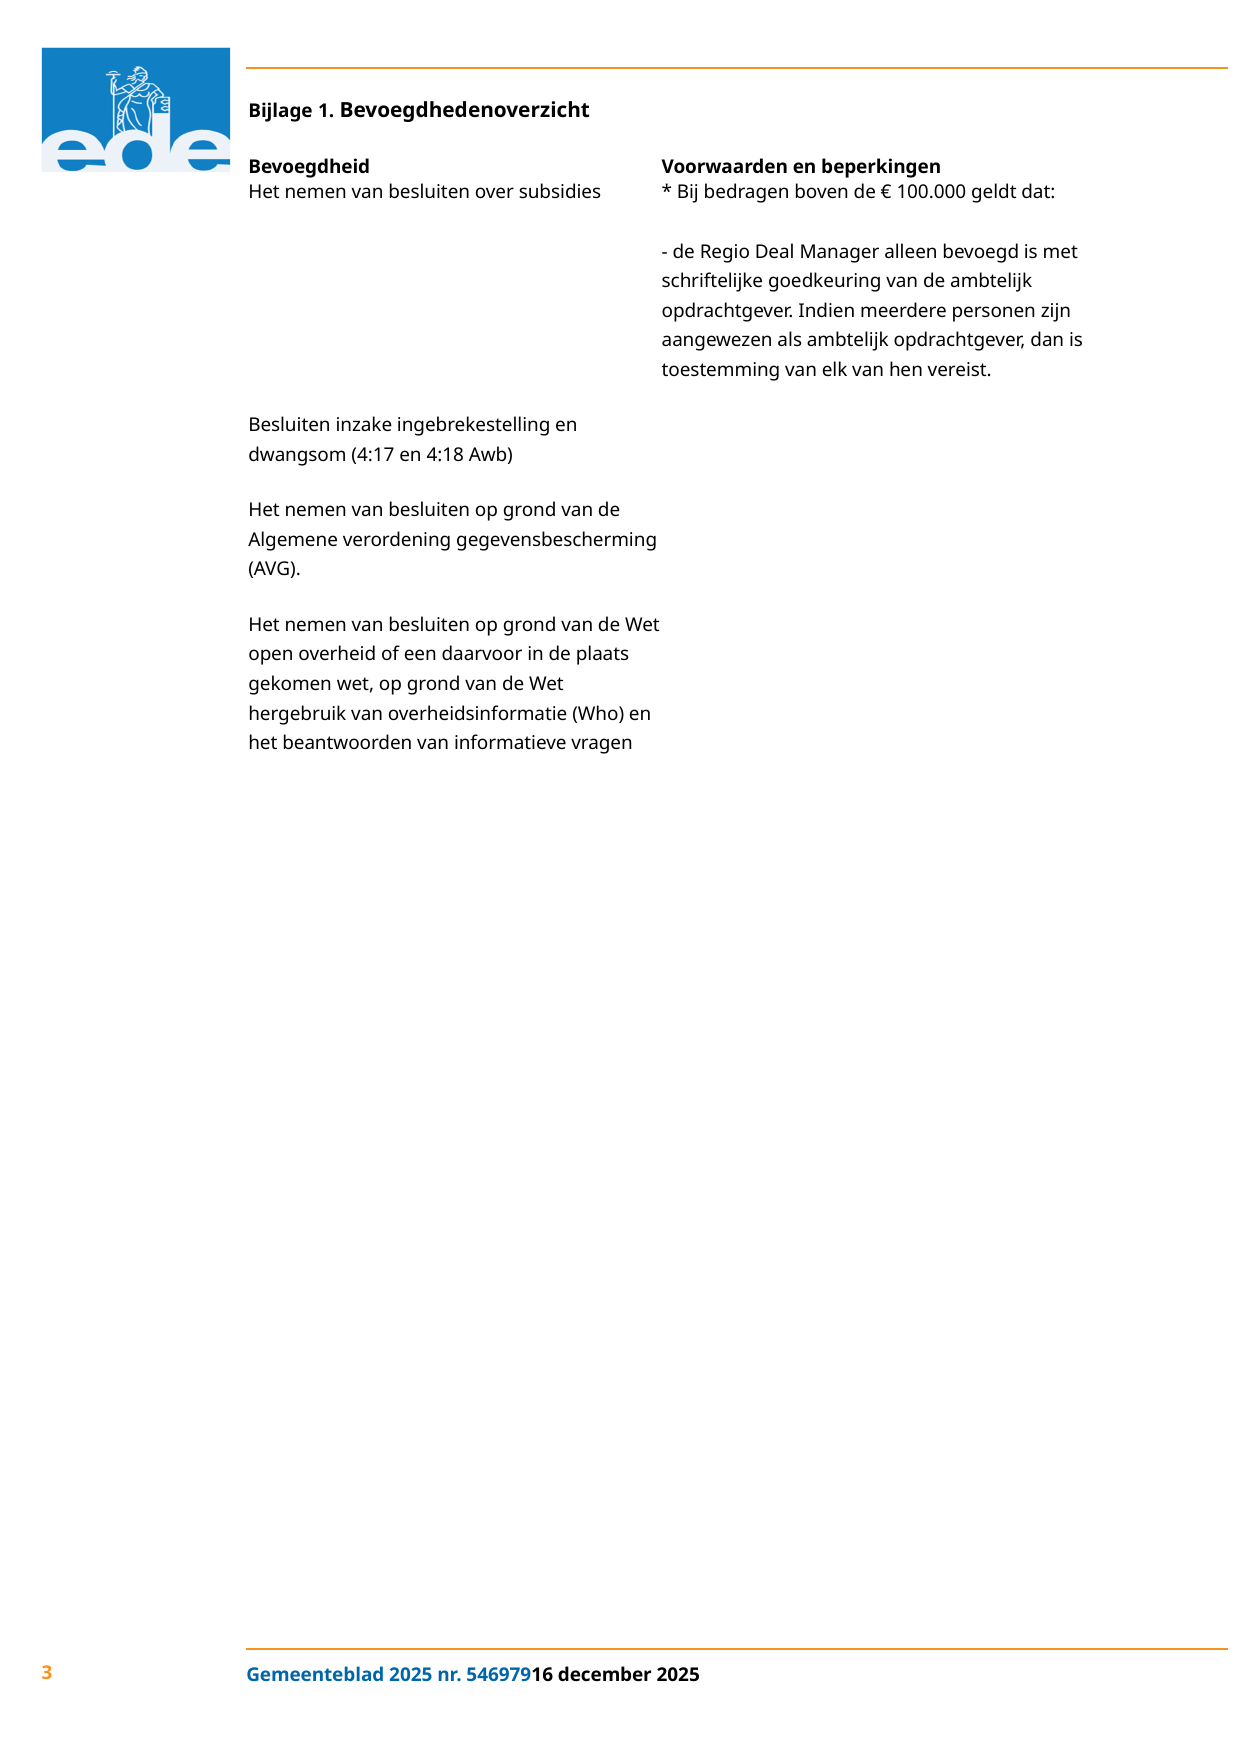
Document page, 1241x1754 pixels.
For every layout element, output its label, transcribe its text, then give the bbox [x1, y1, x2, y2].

picture [41, 47, 231, 172]
table_cell [661, 496, 1152, 611]
table_cell * Bij bedragen boven de € 100.000 geldt dat: - de Regio Deal Manager alleen bevoegd is met schriftelijke goedkeuring van de ambtelijk opdrachtgever. Indien meerdere personen zijn aangewezen als ambtelijk opdrachtgever, dan is toestemming van elk van hen vereist. [661, 179, 1152, 412]
table_cell Het nemen van besluiten over subsidies [248, 179, 661, 412]
table_header Bevoegdheid [248, 153, 661, 179]
table_header Voorwaarden en beperkingen [661, 153, 1152, 179]
table_cell [661, 611, 1152, 784]
text Bijlage 1. Bevoegdhedenoverzicht [248, 95, 1152, 123]
table_cell Het nemen van besluiten op grond van de Wet open overheid of een daarvoor in de plaats gekomen wet, op grond van de Wet hergebruik van overheidsinformatie (Who) en het beantwoorden van informatieve vragen [248, 611, 661, 784]
table_cell Besluiten inzake ingebrekestelling en dwangsom (4:17 en 4:18 Awb) [248, 412, 661, 496]
table_cell Het nemen van besluiten op grond van de Algemene verordening gegevensbescherming (AVG). [248, 496, 661, 611]
table_cell [661, 412, 1152, 496]
